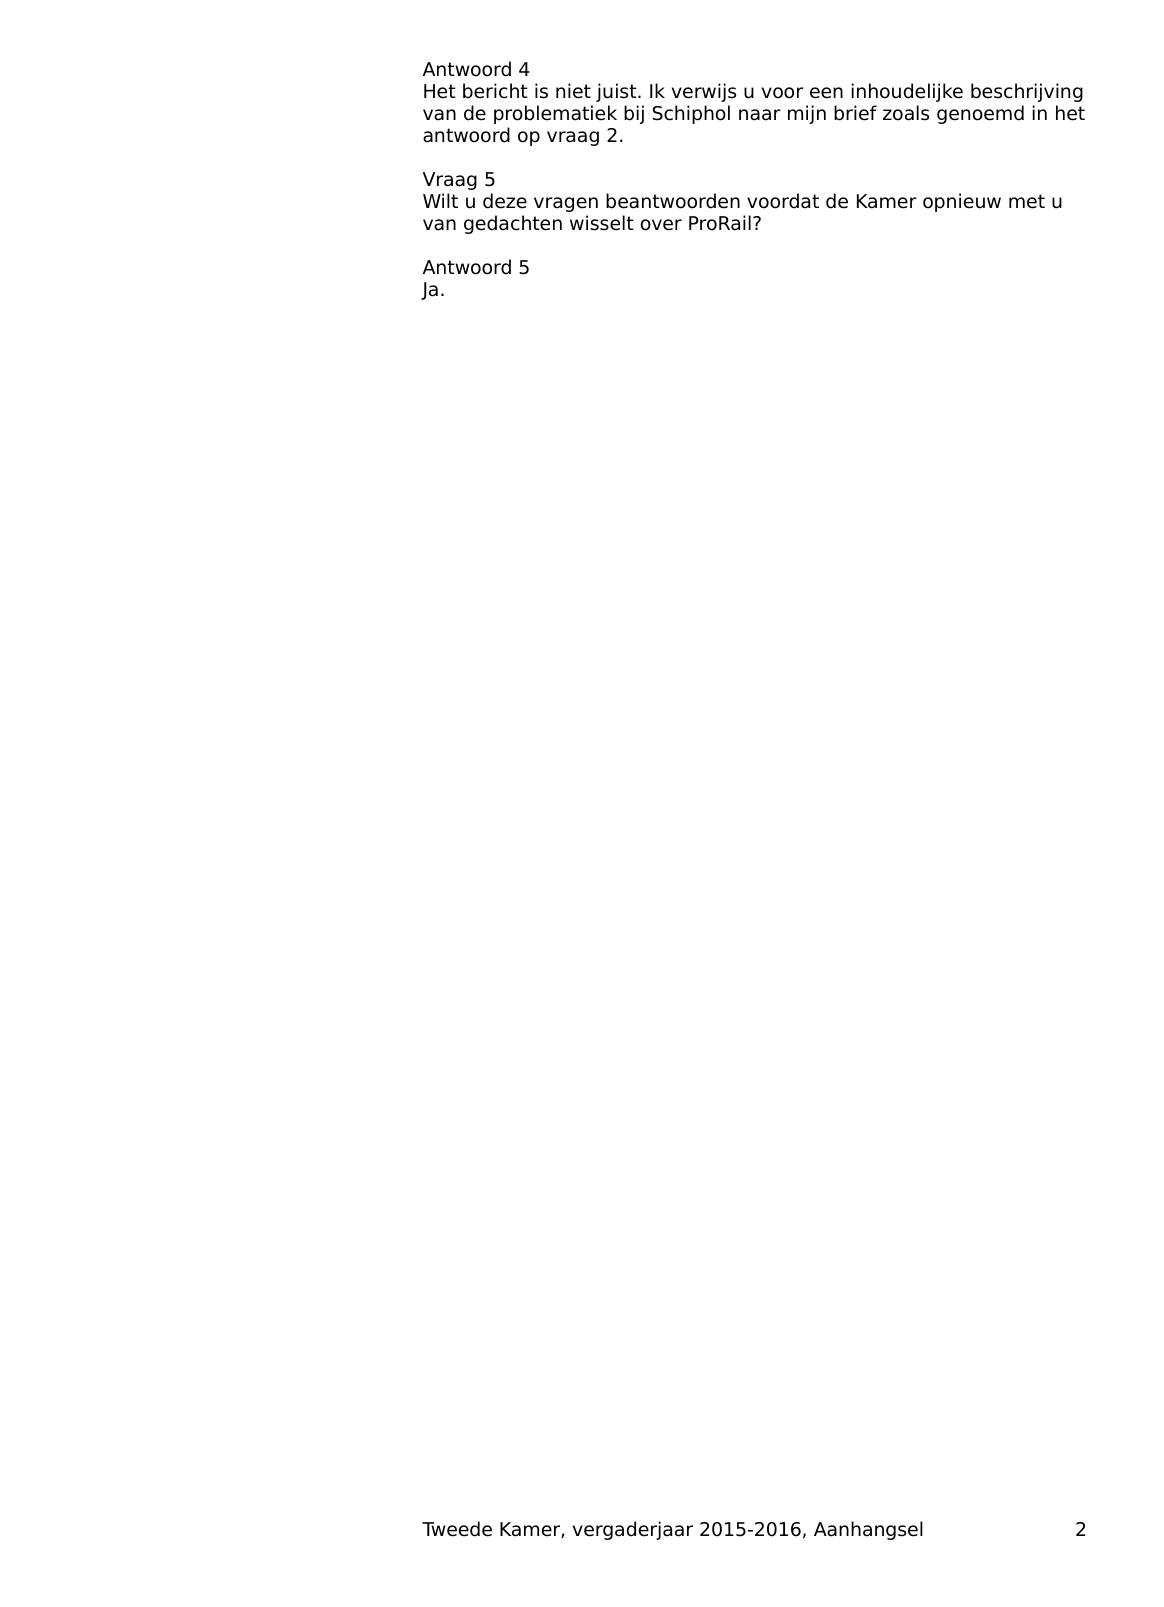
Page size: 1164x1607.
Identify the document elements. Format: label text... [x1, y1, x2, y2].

text Wilt u deze vragen beantwoorden voordat de Kamer opnieuw met u van gedachten wisselt over ProRail? [422, 191, 1087, 235]
text Antwoord 4 [422, 59, 1087, 81]
text Vraag 5 [422, 169, 1087, 191]
text Het bericht is niet juist. Ik verwijs u voor een inhoudelijke beschrijving van de problematiek bij Schiphol naar mijn brief zoals genoemd in het antwoord op vraag 2. [422, 81, 1087, 147]
text Ja. [422, 279, 1087, 301]
text Antwoord 5 [422, 257, 1087, 279]
